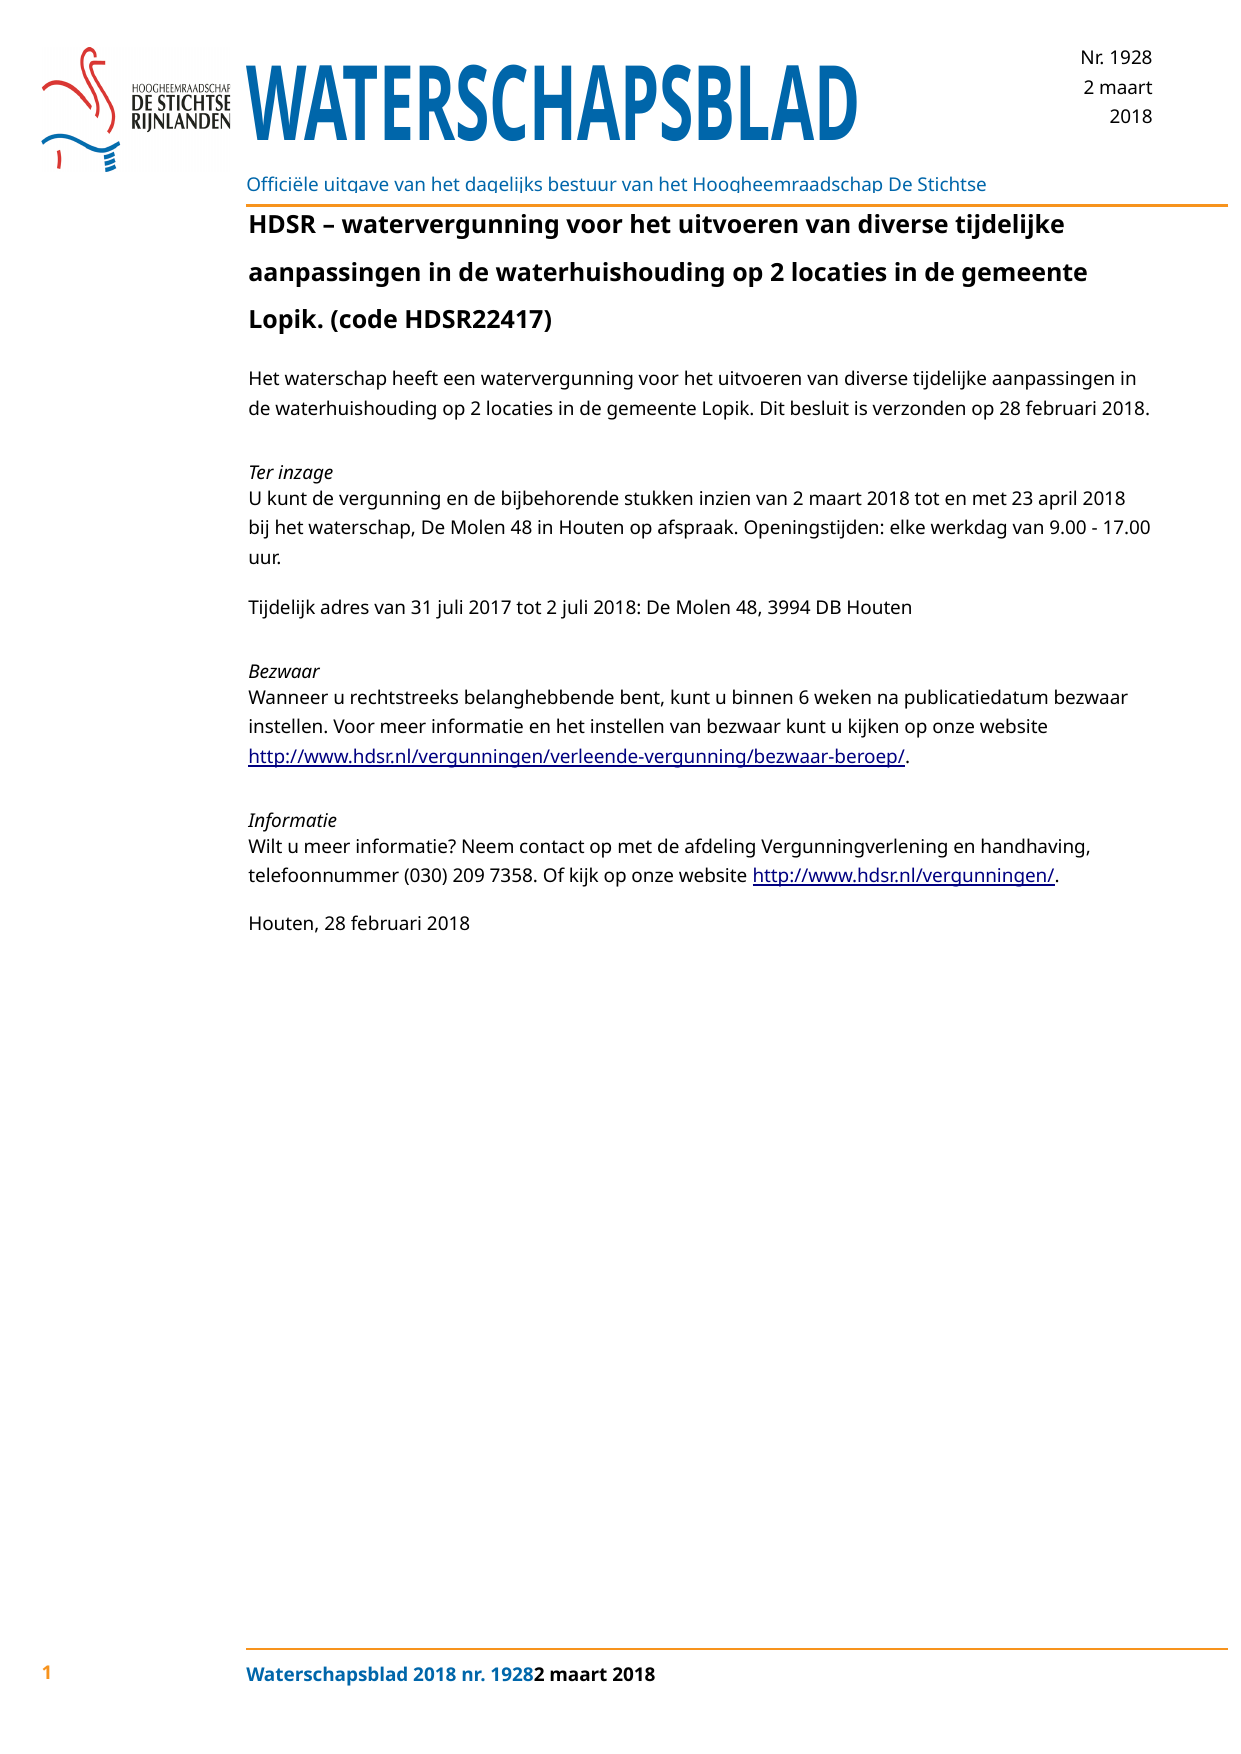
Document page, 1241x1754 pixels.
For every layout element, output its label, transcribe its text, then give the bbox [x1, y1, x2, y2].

text Het waterschap heeft een watervergunning voor het uitvoeren van diverse tijdelijke aanpassingen in de waterhuishouding op 2 locaties in de gemeente Lopik. Dit besluit is verzonden op 28 februari 2018. [248, 366, 1152, 421]
text Bezwaar [248, 658, 1152, 684]
text Wilt u meer informatie? Neem contact op met de afdeling Vergunningverlening en handhaving, telefoonnummer (030) 209 7358. Of kijk op onze website http://www.hdsr.nl/vergunningen/. [248, 833, 1152, 888]
text Tijdelijk adres van 31 juli 2017 tot 2 juli 2018: De Molen 48, 3994 DB Houten [248, 594, 1152, 620]
text Ter inzage [248, 459, 1152, 485]
text U kunt de vergunning en de bijbehorende stukken inzien van 2 maart 2018 tot en met 23 april 2018 bij het waterschap, De Molen 48 in Houten op afspraak. Openingstijden: elke werkdag van 9.00 - 17.00 uur. [248, 485, 1152, 570]
text HDSR – watervergunning voor het uitvoeren van diverse tijdelijke aanpassingen in de waterhuishouding op 2 locaties in de gemeente Lopik. (code HDSR22417) [248, 207, 1152, 336]
picture [41, 47, 231, 172]
text Wanneer u rechtstreeks belanghebbende bent, kunt u binnen 6 weken na publicatiedatum bezwaar instellen. Voor meer informatie en het instellen van bezwaar kunt u kijken op onze website http://www.hdsr.nl/vergunningen/verleende-vergunning/bezwaar-beroep/. [248, 684, 1152, 769]
text Informatie [248, 807, 1152, 833]
text Houten, 28 februari 2018 [248, 910, 1152, 936]
